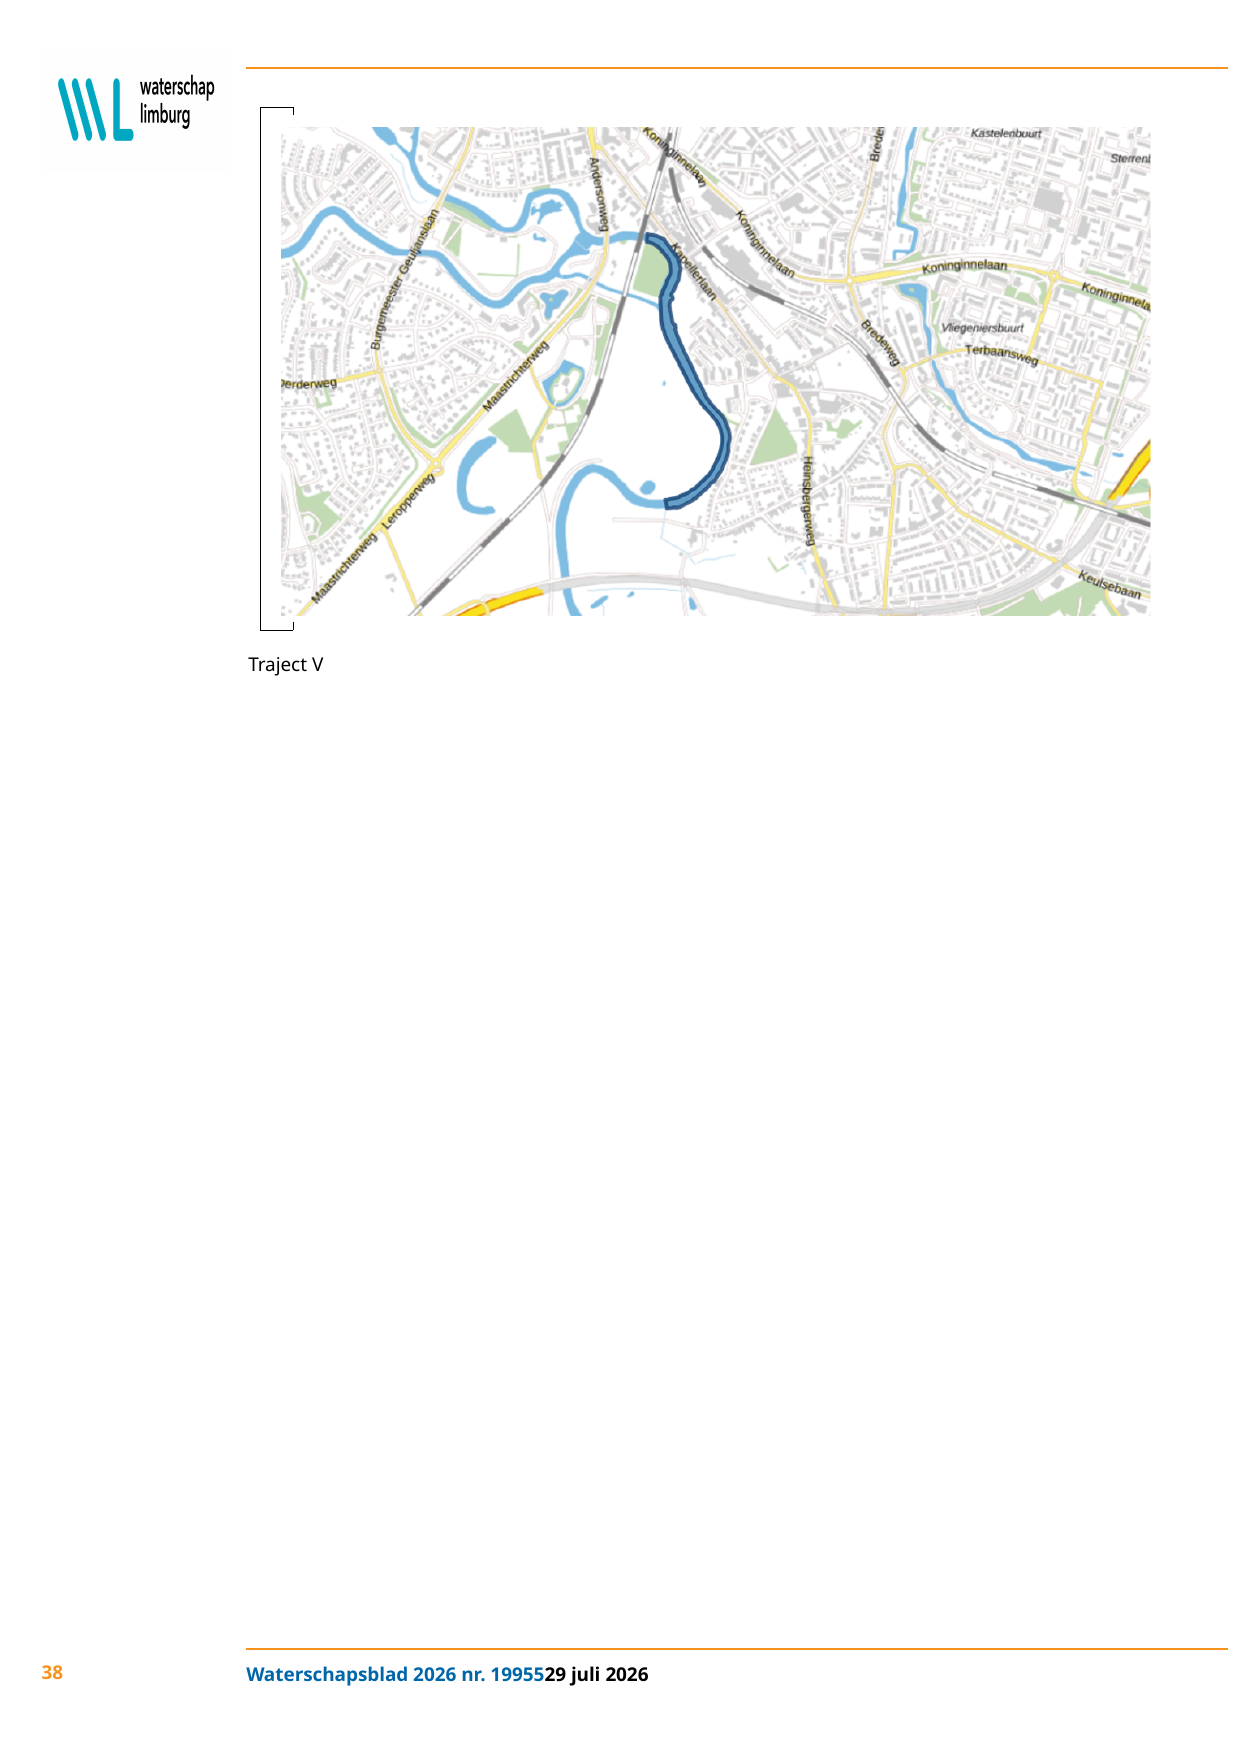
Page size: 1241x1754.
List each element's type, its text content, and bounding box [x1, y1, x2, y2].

picture [268, 115, 1155, 622]
text Traject V [248, 651, 1152, 677]
picture [41, 47, 231, 172]
